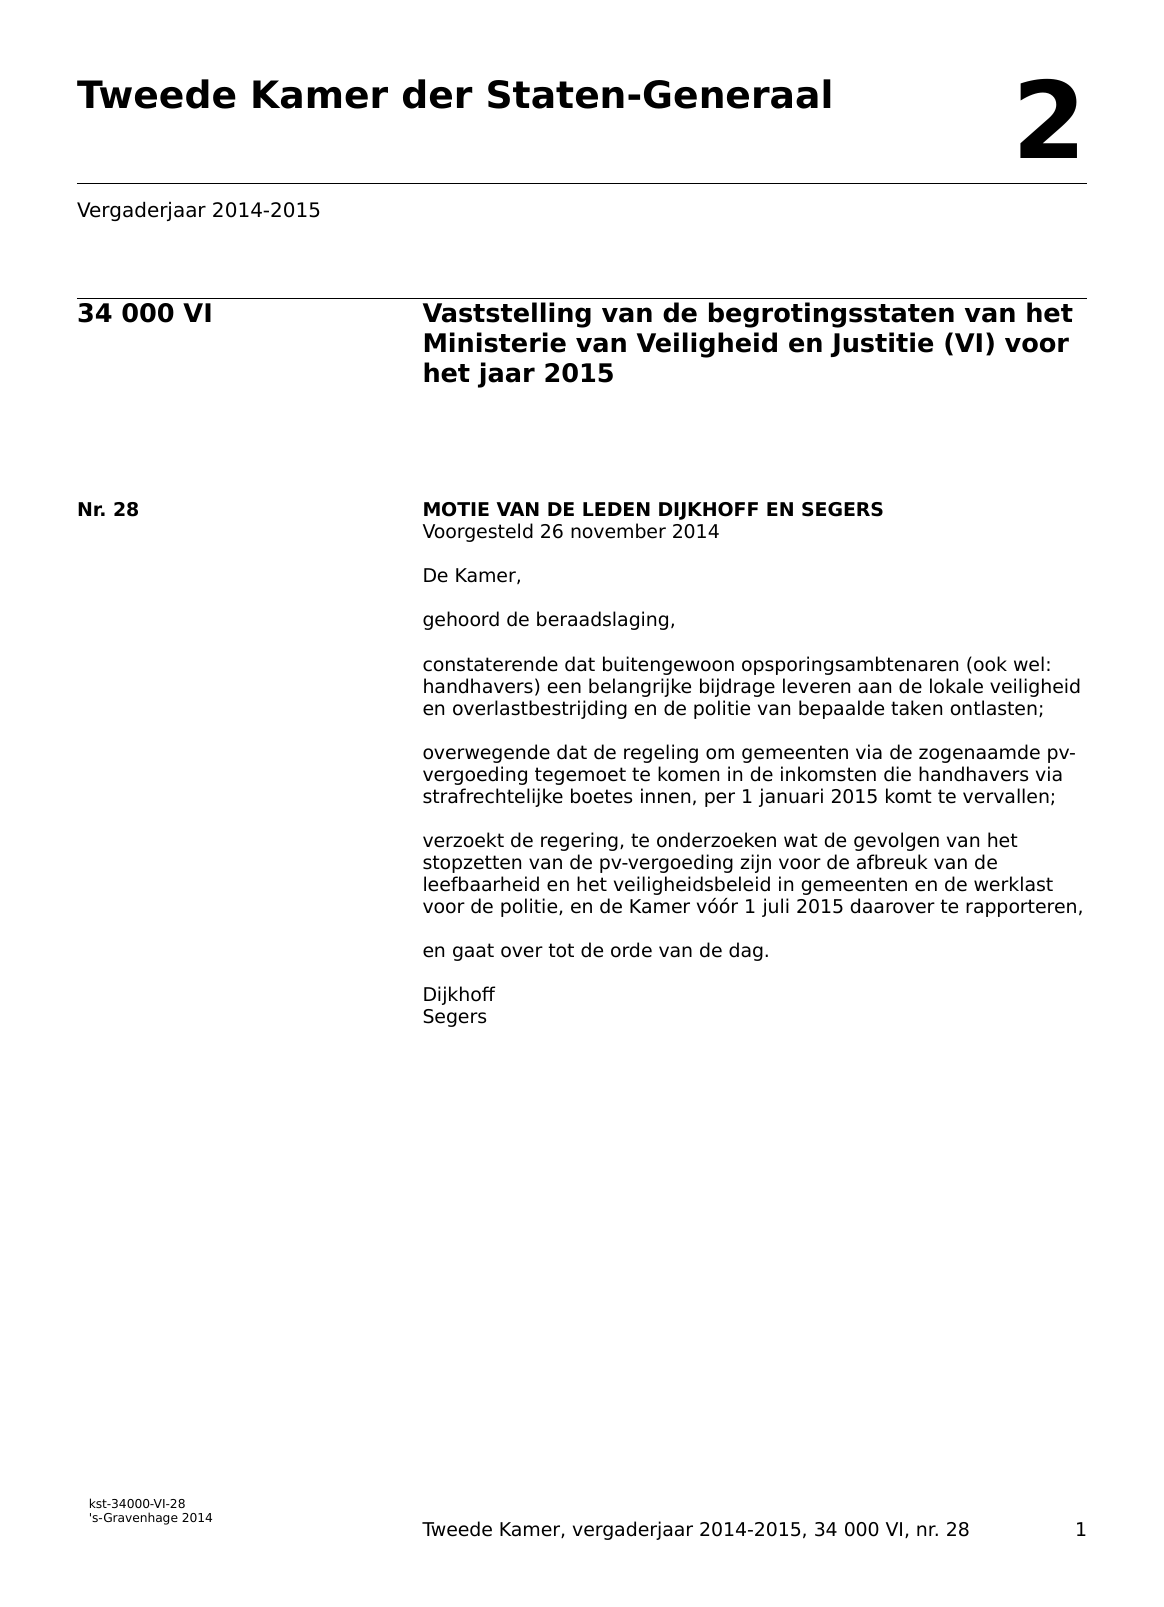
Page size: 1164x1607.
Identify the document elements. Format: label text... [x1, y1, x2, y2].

text en gaat over tot de orde van de dag. [422, 940, 1087, 962]
text overwegende dat de regeling om gemeenten via de zogenaamde pv-vergoeding tegemoet te komen in de inkomsten die handhavers via strafrechtelijke boetes innen, per 1 januari 2015 komt te vervallen; [422, 742, 1087, 808]
text Voorgesteld 26 november 2014 [422, 521, 1087, 543]
text gehoord de beraadslaging, [422, 609, 1087, 631]
text constaterende dat buitengewoon opsporingsambtenaren (ook wel: handhavers) een belangrijke bijdrage leveren aan de lokale veiligheid en overlastbestrijding en de politie van bepaalde taken ontlasten; [422, 653, 1087, 719]
text Dijkhoff [422, 984, 1087, 1006]
text kst-34000-VI-28 [88, 1497, 323, 1511]
text Segers [422, 1006, 1087, 1028]
table_header 2 [886, 59, 1087, 183]
text 's-Gravenhage 2014 [88, 1511, 323, 1525]
table_cell Vergaderjaar 2014-2015 [77, 184, 1087, 298]
subtitle Nr. 28 MOTIE VAN DE LEDEN DIJKHOFF EN SEGERS [77, 499, 1087, 521]
text De Kamer, [422, 565, 1087, 587]
subtitle 34 000 VI Vaststelling van de begrotingsstaten van het Ministerie van Veiligheid en Justitie (VI) voor het jaar 2015 [77, 299, 1087, 388]
table_header Tweede Kamer der Staten-Generaal [77, 59, 886, 183]
text verzoekt de regering, te onderzoeken wat de gevolgen van het stopzetten van de pv-vergoeding zijn voor de afbreuk van de leefbaarheid en het veiligheidsbeleid in gemeenten en de werklast voor de politie, en de Kamer vóór 1 juli 2015 daarover te rapporteren, [422, 830, 1087, 918]
